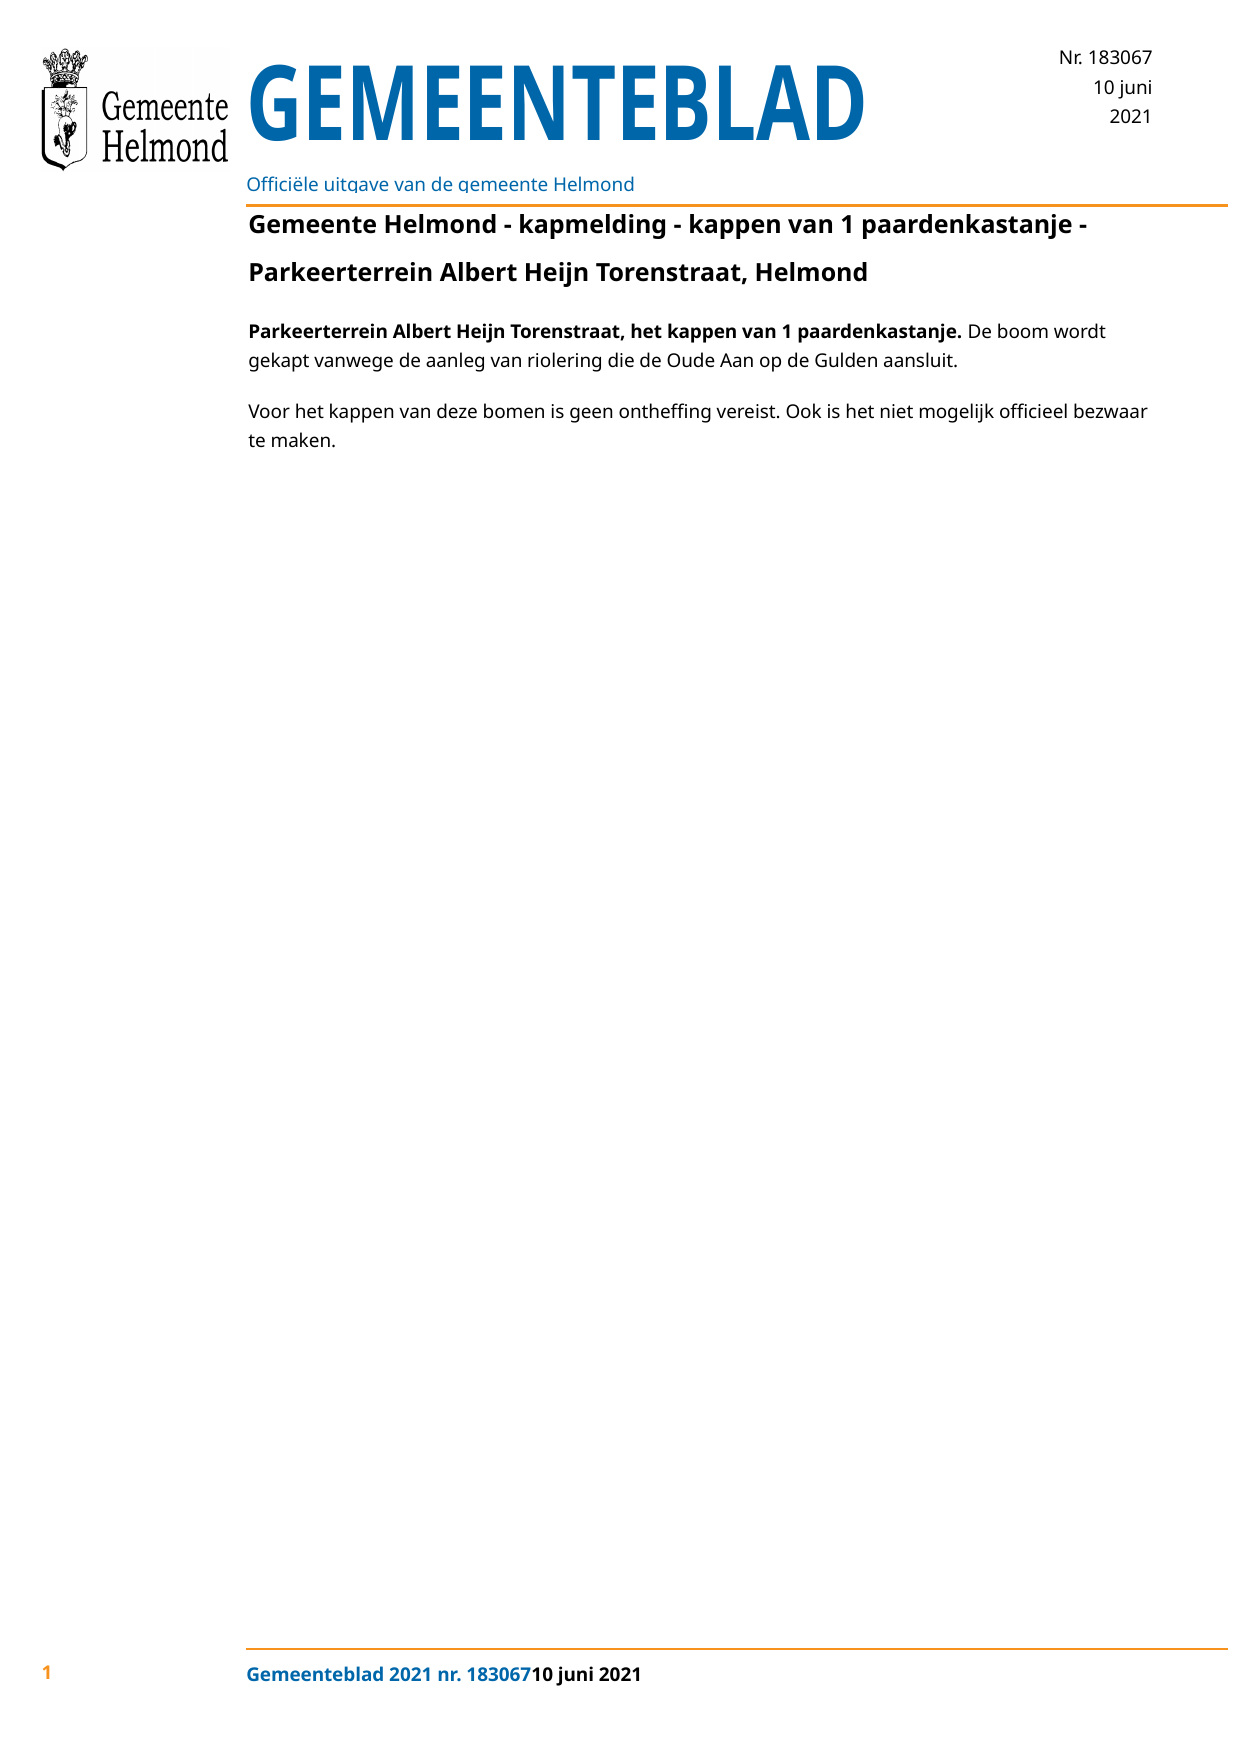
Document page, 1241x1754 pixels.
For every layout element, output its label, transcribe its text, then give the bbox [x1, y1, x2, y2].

text Gemeente Helmond - kapmelding - kappen van 1 paardenkastanje - Parkeerterrein Albert Heijn Torenstraat, Helmond [248, 207, 1152, 288]
text Voor het kappen van deze bomen is geen ontheffing vereist. Ook is het niet mogelijk officieel bezwaar te maken. [248, 398, 1152, 453]
picture [41, 47, 231, 172]
text Parkeerterrein Albert Heijn Torenstraat, het kappen van 1 paardenkastanje. De boom wordt gekapt vanwege de aanleg van riolering die de Oude Aan op de Gulden aansluit. [248, 318, 1152, 373]
